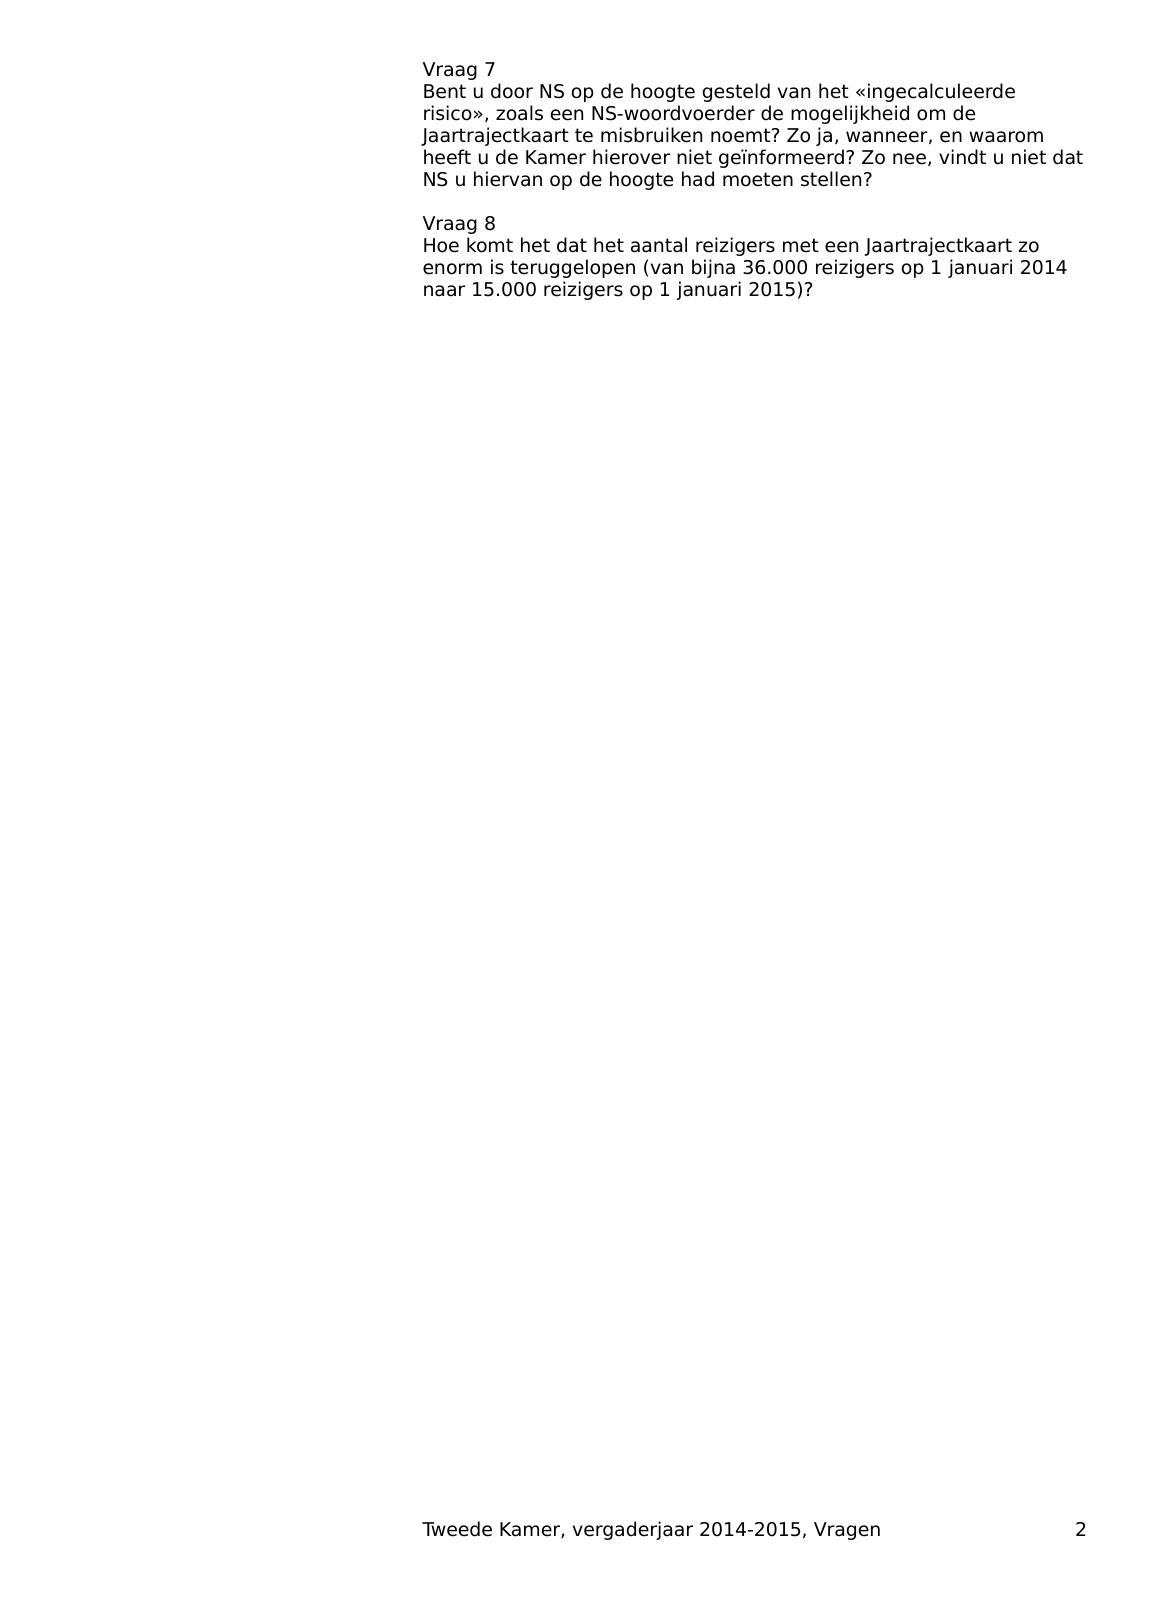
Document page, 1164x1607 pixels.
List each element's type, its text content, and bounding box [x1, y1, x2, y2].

text Vraag 7 [422, 59, 1087, 81]
text Hoe komt het dat het aantal reizigers met een Jaartrajectkaart zo enorm is teruggelopen (van bijna 36.000 reizigers op 1 januari 2014 naar 15.000 reizigers op 1 januari 2015)? [422, 235, 1087, 301]
text Bent u door NS op de hoogte gesteld van het «ingecalculeerde risico», zoals een NS-woordvoerder de mogelijkheid om de Jaartrajectkaart te misbruiken noemt? Zo ja, wanneer, en waarom heeft u de Kamer hierover niet geïnformeerd? Zo nee, vindt u niet dat NS u hiervan op de hoogte had moeten stellen? [422, 81, 1087, 191]
text Vraag 8 [422, 213, 1087, 235]
